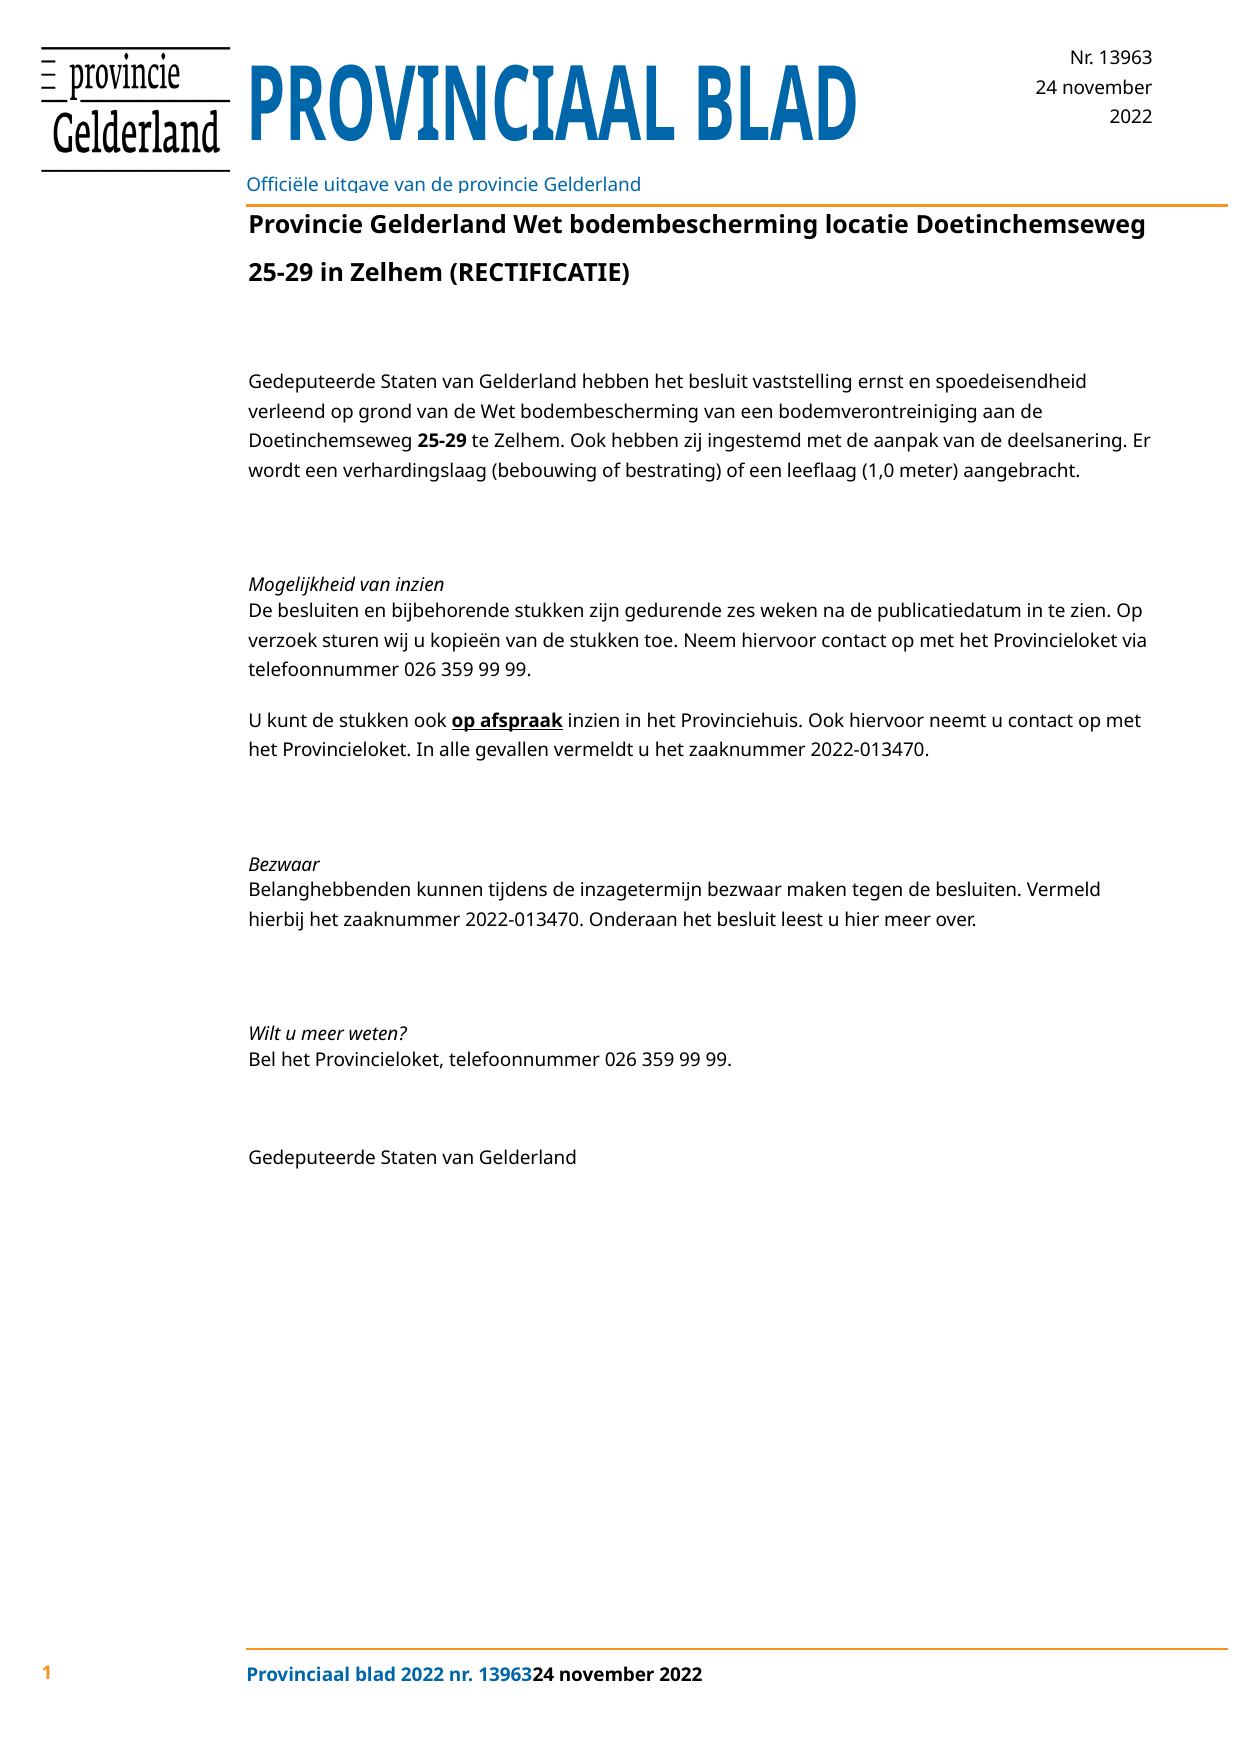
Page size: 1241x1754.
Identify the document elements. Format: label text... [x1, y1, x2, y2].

text Mogelijkheid van inzien [248, 571, 1152, 597]
picture [41, 47, 231, 172]
text Gedeputeerde Staten van Gelderland [248, 1144, 1152, 1170]
text Belanghebbenden kunnen tijdens de inzagetermijn bezwaar maken tegen de besluiten. Vermeld hierbij het zaaknummer 2022-013470. Onderaan het besluit leest u hier meer over. [248, 876, 1152, 932]
text Gedeputeerde Staten van Gelderland hebben het besluit vaststelling ernst en spoedeisendheid verleend op grond van de Wet bodembescherming van een bodemverontreiniging aan de Doetinchemseweg 25-29 te Zelhem. Ook hebben zij ingestemd met de aanpak van de deelsanering. Er wordt een verhardingslaag (bebouwing of bestrating) of een leeflaag (1,0 meter) aangebracht. [248, 368, 1152, 483]
text U kunt de stukken ook op afspraak inzien in het Provinciehuis. Ook hiervoor neemt u contact op met het Provincieloket. In alle gevallen vermeldt u het zaaknummer 2022-013470. [248, 707, 1152, 762]
text Wilt u meer weten? [248, 1020, 1152, 1046]
text Bel het Provincieloket, telefoonnummer 026 359 99 99. [248, 1046, 1152, 1072]
text Provincie Gelderland Wet bodembescherming locatie Doetinchemseweg 25-29 in Zelhem (RECTIFICATIE) [248, 207, 1152, 288]
text De besluiten en bijbehorende stukken zijn gedurende zes weken na de publicatiedatum in te zien. Op verzoek sturen wij u kopieën van de stukken toe. Neem hiervoor contact op met het Provincieloket via telefoonnummer 026 359 99 99. [248, 597, 1152, 682]
text Bezwaar [248, 851, 1152, 876]
